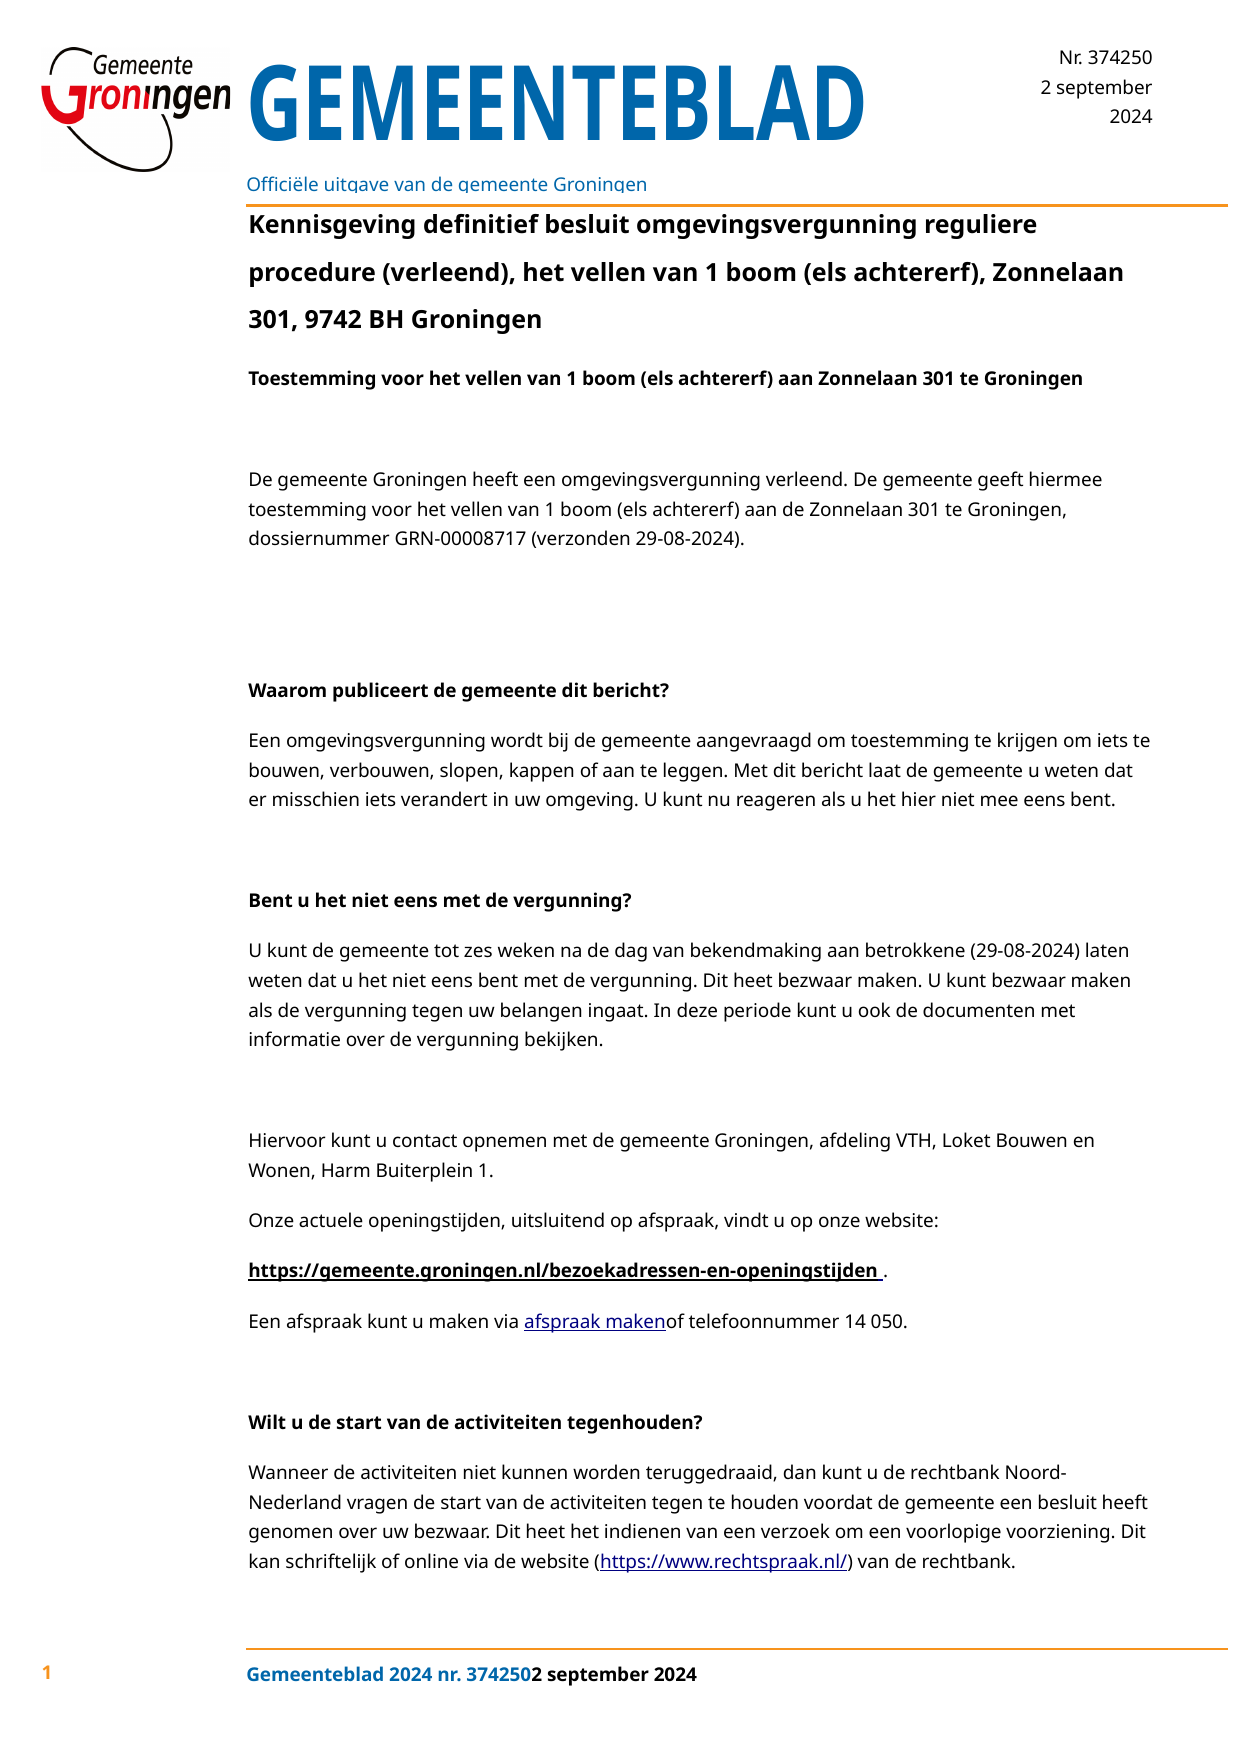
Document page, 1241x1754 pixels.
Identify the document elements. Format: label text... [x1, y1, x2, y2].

text Bent u het niet eens met de vergunning? [248, 887, 1152, 913]
text U kunt de gemeente tot zes weken na de dag van bekendmaking aan betrokkene (29-08-2024) laten weten dat u het niet eens bent met de vergunning. Dit heet bezwaar maken. U kunt bezwaar maken als de vergunning tegen uw belangen ingaat. In deze periode kunt u ook de documenten met informatie over de vergunning bekijken. [248, 938, 1152, 1052]
text https://gemeente.groningen.nl/bezoekadressen-en-openingstijden . [248, 1258, 1152, 1283]
text Een afspraak kunt u maken via afspraak makenof telefoonnummer 14 050. [248, 1308, 1152, 1334]
text Kennisgeving definitief besluit omgevingsvergunning reguliere procedure (verleend), het vellen van 1 boom (els achtererf), Zonnelaan 301, 9742 BH Groningen [248, 207, 1152, 336]
text Hiervoor kunt u contact opnemen met de gemeente Groningen, afdeling VTH, Loket Bouwen en Wonen, Harm Buiterplein 1. [248, 1127, 1152, 1182]
text Toestemming voor het vellen van 1 boom (els achtererf) aan Zonnelaan 301 te Groningen [248, 366, 1152, 391]
picture [41, 47, 231, 172]
text Wanneer de activiteiten niet kunnen worden teruggedraaid, dan kunt u de rechtbank Noord-Nederland vragen de start van de activiteiten tegen te houden voordat de gemeente een besluit heeft genomen over uw bezwaar. Dit heet het indienen van een verzoek om een voorlopige voorziening. Dit kan schriftelijk of online via de website (https://www.rechtspraak.nl/) van de rechtbank. [248, 1459, 1152, 1574]
text Een omgevingsvergunning wordt bij de gemeente aangevraagd om toestemming te krijgen om iets te bouwen, verbouwen, slopen, kappen of aan te leggen. Met dit bericht laat de gemeente u weten dat er misschien iets verandert in uw omgeving. U kunt nu reageren als u het hier niet mee eens bent. [248, 727, 1152, 812]
text De gemeente Groningen heeft een omgevingsvergunning verleend. De gemeente geeft hiermee toestemming voor het vellen van 1 boom (els achtererf) aan de Zonnelaan 301 te Groningen, dossiernummer GRN-00008717 (verzonden 29-08-2024). [248, 466, 1152, 551]
text Waarom publiceert de gemeente dit bericht? [248, 677, 1152, 702]
text Wilt u de start van de activiteiten tegenhouden? [248, 1409, 1152, 1434]
text Onze actuele openingstijden, uitsluitend op afspraak, vindt u op onze website: [248, 1207, 1152, 1233]
